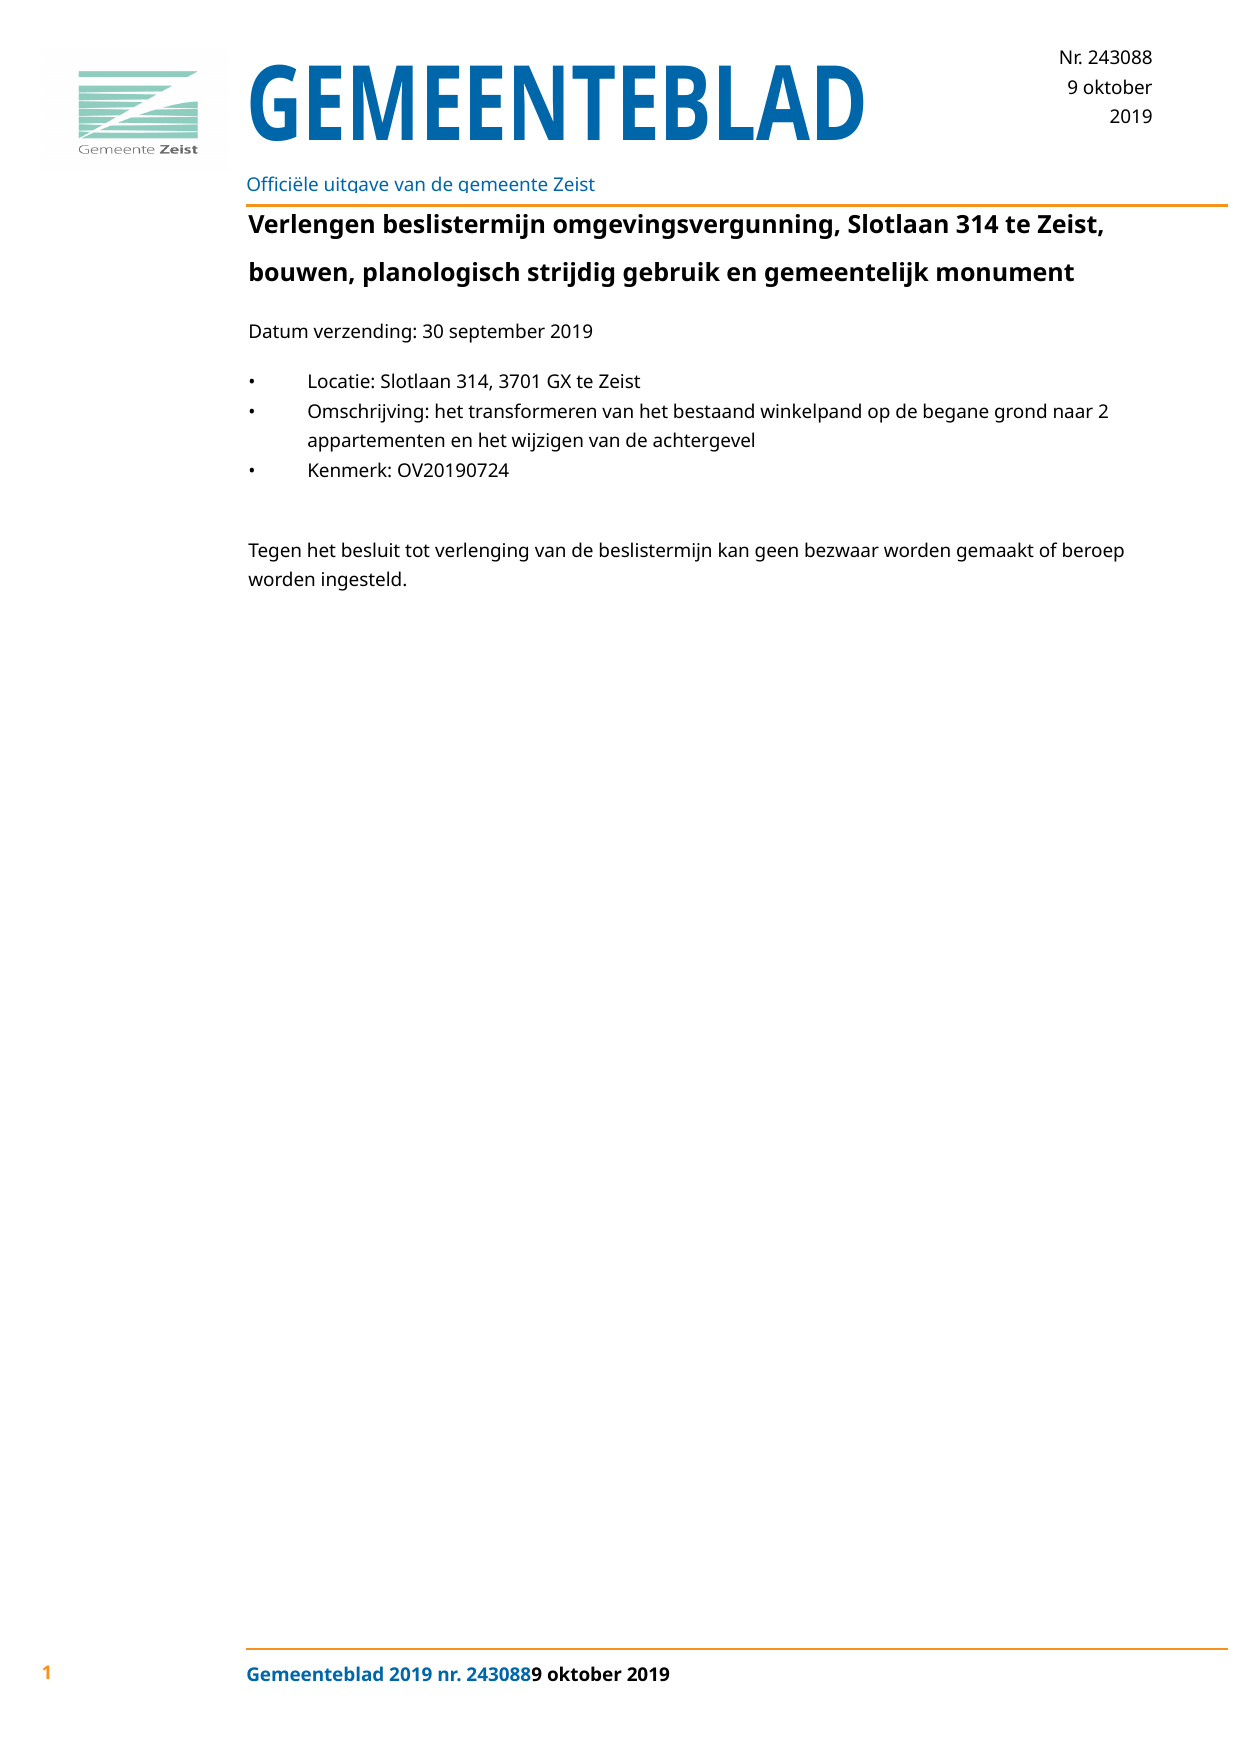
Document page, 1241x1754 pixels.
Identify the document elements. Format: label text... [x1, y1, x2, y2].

picture [41, 47, 231, 172]
list Omschrijving: het transformeren van het bestaand winkelpand op de begane grond naar 2 appartementen en het wijzigen van de achtergevel [248, 398, 1152, 453]
list Kenmerk: OV20190724 [248, 457, 1152, 483]
text Tegen het besluit tot verlenging van de beslistermijn kan geen bezwaar worden gemaakt of beroep worden ingesteld. [248, 537, 1152, 592]
list Locatie: Slotlaan 314, 3701 GX te Zeist [248, 368, 1152, 394]
text Verlengen beslistermijn omgevingsvergunning, Slotlaan 314 te Zeist, bouwen, planologisch strijdig gebruik en gemeentelijk monument [248, 207, 1152, 288]
text Datum verzending: 30 september 2019 [248, 318, 1152, 344]
